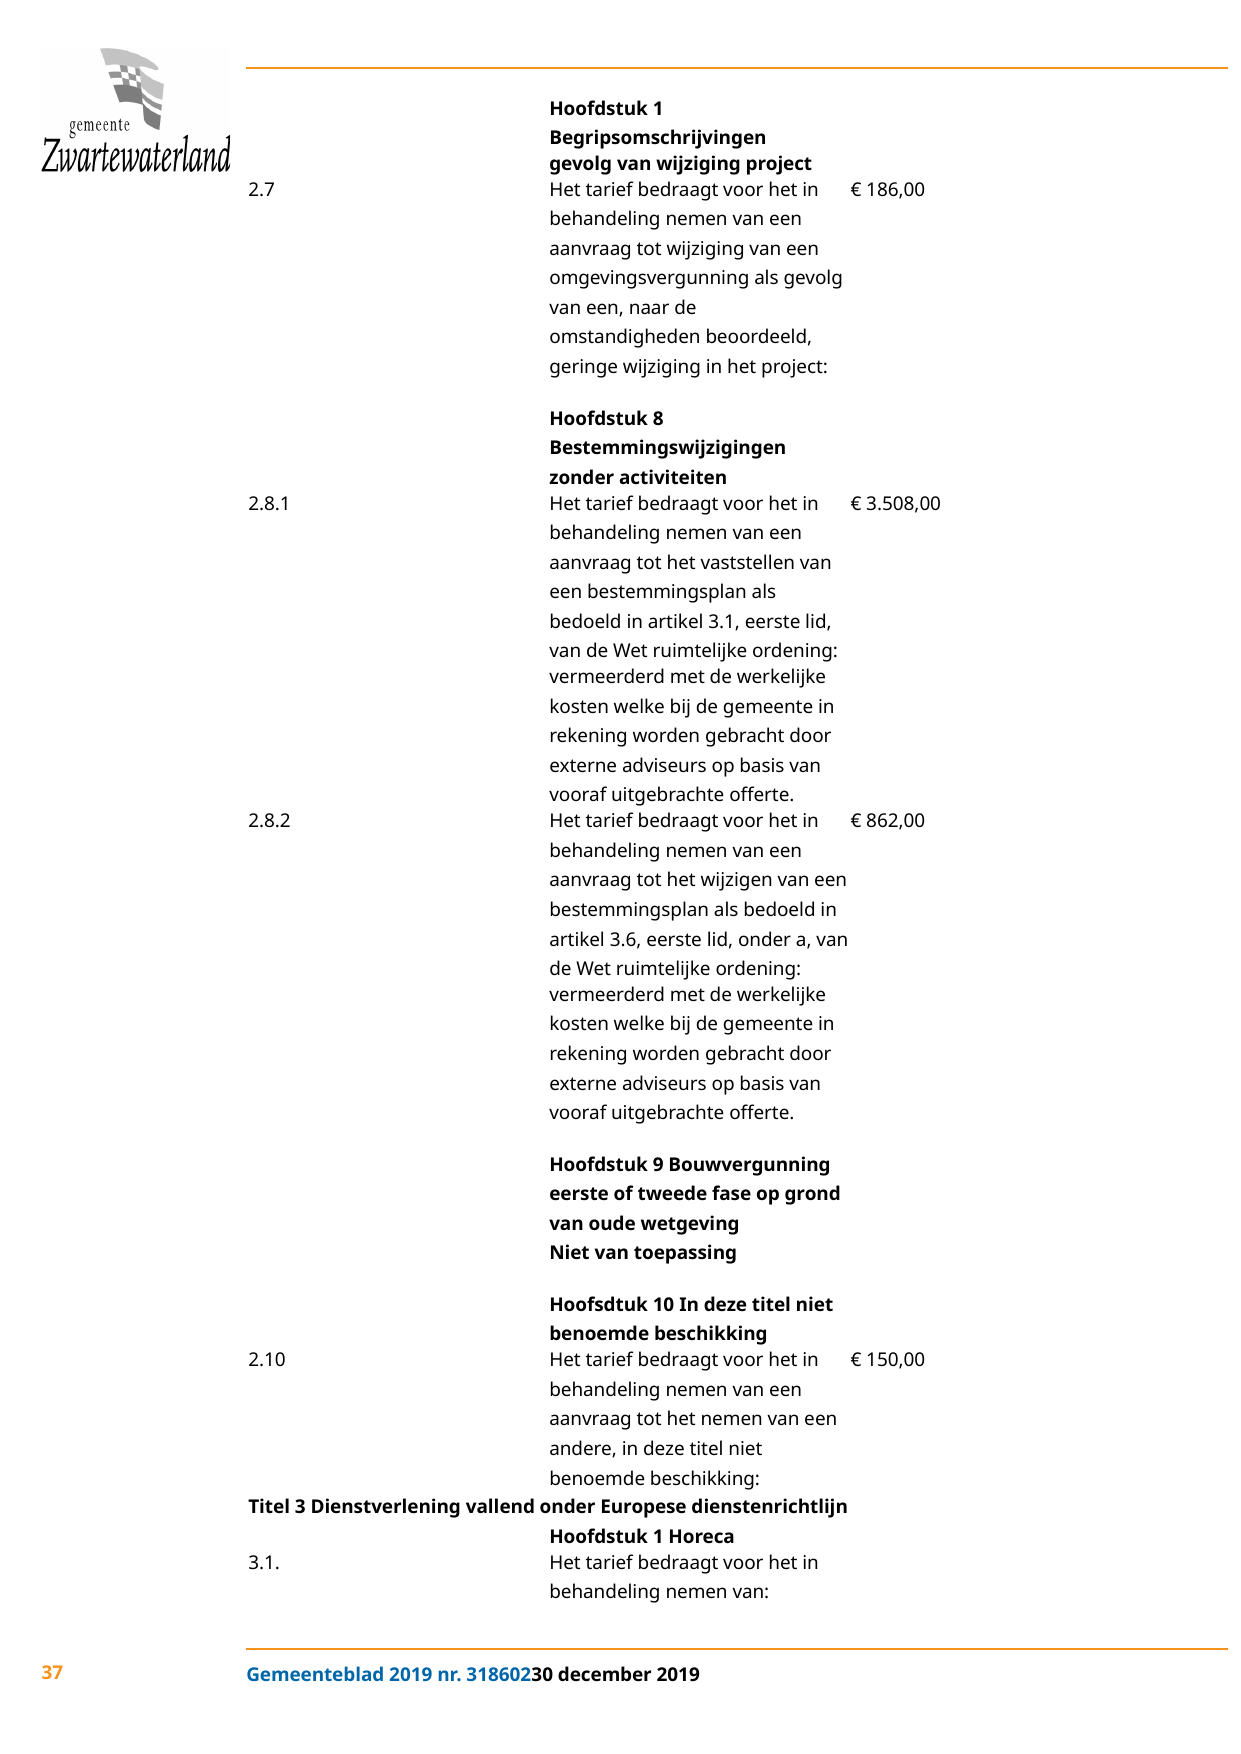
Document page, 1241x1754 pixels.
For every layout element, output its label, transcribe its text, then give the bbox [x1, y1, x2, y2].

table_cell Hoofdstuk 8 Bestemmingswijzigingen zonder activiteiten [549, 405, 850, 490]
table_cell [549, 1125, 850, 1151]
table_cell € 3.508,00 [850, 490, 1152, 663]
table_cell [248, 1265, 549, 1291]
text Titel 3 Dienstverlening vallend onder Europese dienstenrichtlijn [248, 1494, 1152, 1519]
table_cell [248, 379, 549, 405]
table_cell gevolg van wijziging project [549, 150, 850, 176]
table_cell 2.8.1 [248, 490, 549, 663]
table_cell [850, 379, 1152, 405]
table_cell [850, 1125, 1152, 1151]
table_cell Het tarief bedraagt voor het in behandeling nemen van een aanvraag tot het wijzigen van een bestemmingsplan als bedoeld in artikel 3.6, eerste lid, onder a, van de Wet ruimtelijke ordening: [549, 808, 850, 981]
table_cell [248, 981, 549, 1125]
table_cell [850, 981, 1152, 1125]
table_cell 2.8.2 [248, 808, 549, 981]
table_cell [850, 1549, 1152, 1604]
table_header [850, 95, 1152, 150]
table_header Hoofdstuk 1 Begripsomschrijvingen [549, 95, 850, 150]
table_cell [850, 1265, 1152, 1291]
table_cell [248, 150, 549, 176]
table_cell [549, 379, 850, 405]
table_cell 2.10 [248, 1346, 549, 1490]
table_cell vermeerderd met de werkelijke kosten welke bij de gemeente in rekening worden gebracht door externe adviseurs op basis van vooraf uitgebrachte offerte. [549, 663, 850, 807]
table_cell [248, 663, 549, 807]
table_cell Het tarief bedraagt voor het in behandeling nemen van een aanvraag tot het nemen van een andere, in deze titel niet benoemde beschikking: [549, 1346, 850, 1490]
table_cell € 862,00 [850, 808, 1152, 981]
table_cell Hoofsdtuk 10 In deze titel niet benoemde beschikking [549, 1291, 850, 1346]
table_cell [850, 405, 1152, 490]
table_header [248, 1523, 549, 1549]
table_cell [248, 1291, 549, 1346]
table_cell [248, 1151, 549, 1265]
table_cell Het tarief bedraagt voor het in behandeling nemen van een aanvraag tot wijziging van een omgevingsvergunning als gevolg van een, naar de omstandigheden beoordeeld, geringe wijziging in het project: [549, 176, 850, 379]
table_cell € 186,00 [850, 176, 1152, 379]
table_cell Het tarief bedraagt voor het in behandeling nemen van een aanvraag tot het vaststellen van een bestemmingsplan als bedoeld in artikel 3.1, eerste lid, van de Wet ruimtelijke ordening: [549, 490, 850, 663]
table_cell Het tarief bedraagt voor het in behandeling nemen van: [549, 1549, 850, 1604]
table_cell [549, 1265, 850, 1291]
table_header [248, 95, 549, 150]
table_header Hoofdstuk 1 Horeca [549, 1523, 850, 1549]
table_cell Hoofdstuk 9 Bouwvergunning eerste of tweede fase op grond van oude wetgeving Niet van toepassing [549, 1151, 850, 1265]
picture [41, 47, 231, 172]
table_cell [850, 1291, 1152, 1346]
table_cell [850, 150, 1152, 176]
table_cell [850, 663, 1152, 807]
table_cell [248, 1125, 549, 1151]
table_header [850, 1523, 1152, 1549]
table_cell vermeerderd met de werkelijke kosten welke bij de gemeente in rekening worden gebracht door externe adviseurs op basis van vooraf uitgebrachte offerte. [549, 981, 850, 1125]
table_cell [850, 1151, 1152, 1265]
table_cell 2.7 [248, 176, 549, 379]
table_cell [248, 405, 549, 490]
table_cell € 150,00 [850, 1346, 1152, 1490]
table_cell 3.1. [248, 1549, 549, 1604]
